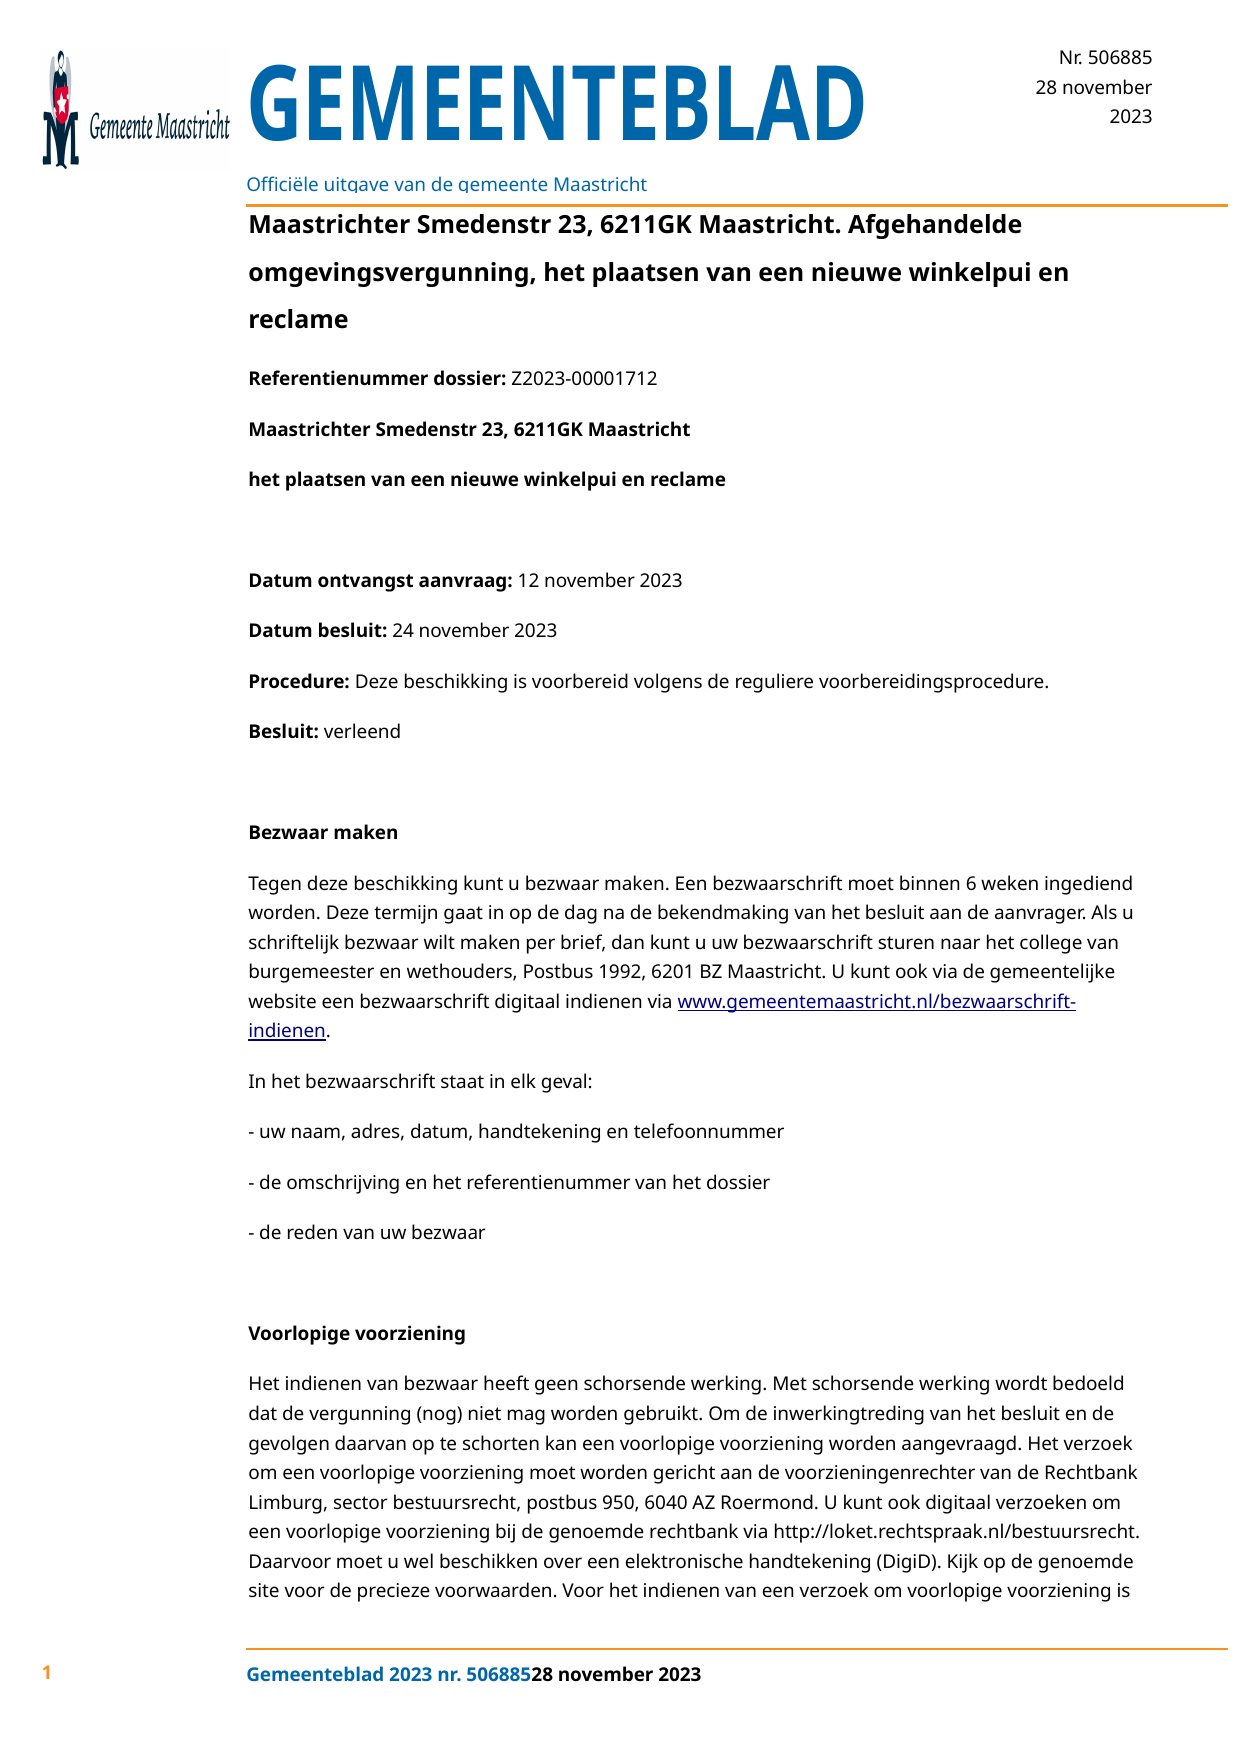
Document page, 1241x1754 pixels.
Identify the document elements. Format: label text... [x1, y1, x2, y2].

text Procedure: Deze beschikking is voorbereid volgens de reguliere voorbereidingsprocedure. [248, 668, 1152, 694]
text - de omschrijving en het referentienummer van het dossier [248, 1169, 1152, 1194]
text Maastrichter Smedenstr 23, 6211GK Maastricht [248, 416, 1152, 442]
text Datum besluit: 24 november 2023 [248, 618, 1152, 643]
text - uw naam, adres, datum, handtekening en telefoonnummer [248, 1118, 1152, 1144]
text Bezwaar maken [248, 819, 1152, 845]
text Referentienummer dossier: Z2023-00001712 [248, 366, 1152, 391]
text In het bezwaarschrift staat in elk geval: [248, 1068, 1152, 1094]
text het plaatsen van een nieuwe winkelpui en reclame [248, 466, 1152, 492]
text Tegen deze beschikking kunt u bezwaar maken. Een bezwaarschrift moet binnen 6 weken ingediend worden. Deze termijn gaat in op de dag na de bekendmaking van het besluit aan de aanvrager. Als u schriftelijk bezwaar wilt maken per brief, dan kunt u uw bezwaarschrift sturen naar het college van burgemeester en wethouders, Postbus 1992, 6201 BZ Maastricht. U kunt ook via de gemeentelijke website een bezwaarschrift digitaal indienen via www.gemeentemaastricht.nl/bezwaarschrift-indienen. [248, 870, 1152, 1043]
text Datum ontvangst aanvraag: 12 november 2023 [248, 567, 1152, 593]
picture [41, 47, 231, 172]
text Het indienen van bezwaar heeft geen schorsende werking. Met schorsende werking wordt bedoeld dat de vergunning (nog) niet mag worden gebruikt. Om de inwerkingtreding van het besluit en de gevolgen daarvan op te schorten kan een voorlopige voorziening worden aangevraagd. Het verzoek om een voorlopige voorziening moet worden gericht aan de voorzieningenrechter van de Rechtbank Limburg, sector bestuursrecht, postbus 950, 6040 AZ Roermond. U kunt ook digitaal verzoeken om een voorlopige voorziening bij de genoemde rechtbank via http://loket.rechtspraak.nl/bestuursrecht. Daarvoor moet u wel beschikken over een elektronische handtekening (DigiD). Kijk op de genoemde site voor de precieze voorwaarden. Voor het indienen van een verzoek om voorlopige voorziening is [248, 1371, 1152, 1603]
text - de reden van uw bezwaar [248, 1219, 1152, 1245]
text Maastrichter Smedenstr 23, 6211GK Maastricht. Afgehandelde omgevingsvergunning, het plaatsen van een nieuwe winkelpui en reclame [248, 207, 1152, 336]
text Besluit: verleend [248, 718, 1152, 744]
text Voorlopige voorziening [248, 1320, 1152, 1346]
